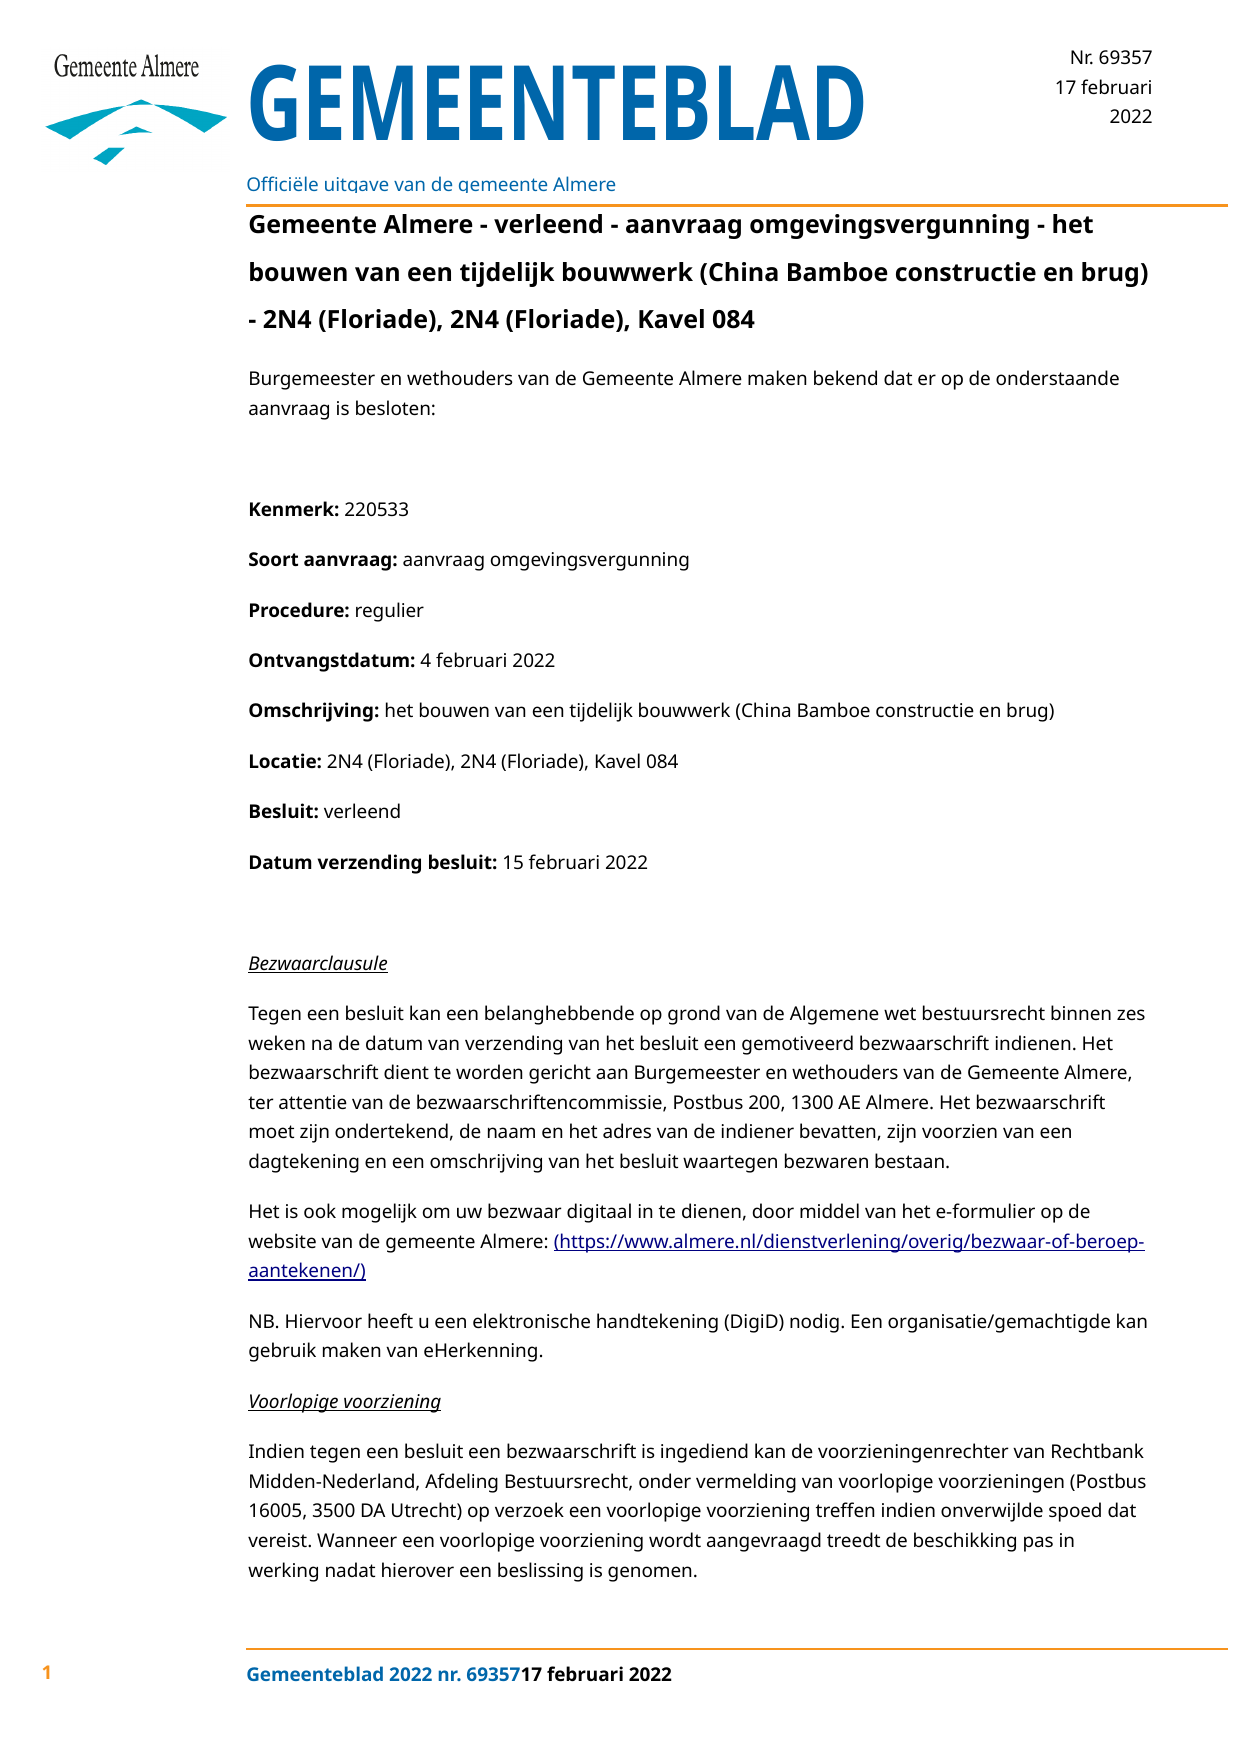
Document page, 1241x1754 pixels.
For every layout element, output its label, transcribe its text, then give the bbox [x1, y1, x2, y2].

text Bezwaarclausule [248, 950, 1152, 975]
text Soort aanvraag: aanvraag omgevingsvergunning [248, 546, 1152, 572]
text Het is ook mogelijk om uw bezwaar digitaal in te dienen, door middel van het e-formulier op de website van de gemeente Almere: (https://www.almere.nl/dienstverlening/overig/bezwaar-of-beroep-aantekenen/) [248, 1198, 1152, 1283]
text Besluit: verleend [248, 798, 1152, 824]
picture [41, 47, 231, 172]
text Voorlopige voorziening [248, 1388, 1152, 1414]
text Datum verzending besluit: 15 februari 2022 [248, 849, 1152, 874]
text NB. Hiervoor heeft u een elektronische handtekening (DigiD) nodig. Een organisatie/gemachtigde kan gebruik maken van eHerkenning. [248, 1308, 1152, 1363]
text Locatie: 2N4 (Floriade), 2N4 (Floriade), Kavel 084 [248, 748, 1152, 774]
text Tegen een besluit kan een belanghebbende op grond van de Algemene wet bestuursrecht binnen zes weken na de datum van verzending van het besluit een gemotiveerd bezwaarschrift indienen. Het bezwaarschrift dient te worden gericht aan Burgemeester en wethouders van de Gemeente Almere, ter attentie van de bezwaarschriftencommissie, Postbus 200, 1300 AE Almere. Het bezwaarschrift moet zijn ondertekend, de naam en het adres van de indiener bevatten, zijn voorzien van een dagtekening en een omschrijving van het besluit waartegen bezwaren bestaan. [248, 1000, 1152, 1174]
text Ontvangstdatum: 4 februari 2022 [248, 647, 1152, 673]
text Procedure: regulier [248, 597, 1152, 622]
text Omschrijving: het bouwen van een tijdelijk bouwwerk (China Bamboe constructie en brug) [248, 698, 1152, 723]
text Gemeente Almere - verleend - aanvraag omgevingsvergunning - het bouwen van een tijdelijk bouwwerk (China Bamboe constructie en brug) - 2N4 (Floriade), 2N4 (Floriade), Kavel 084 [248, 207, 1152, 336]
text Burgemeester en wethouders van de Gemeente Almere maken bekend dat er op de onderstaande aanvraag is besloten: [248, 366, 1152, 421]
text Kenmerk: 220533 [248, 496, 1152, 522]
text Indien tegen een besluit een bezwaarschrift is ingediend kan de voorzieningenrechter van Rechtbank Midden-Nederland, Afdeling Bestuursrecht, onder vermelding van voorlopige voorzieningen (Postbus 16005, 3500 DA Utrecht) op verzoek een voorlopige voorziening treffen indien onverwijlde spoed dat vereist. Wanneer een voorlopige voorziening wordt aangevraagd treedt de beschikking pas in werking nadat hierover een beslissing is genomen. [248, 1438, 1152, 1582]
